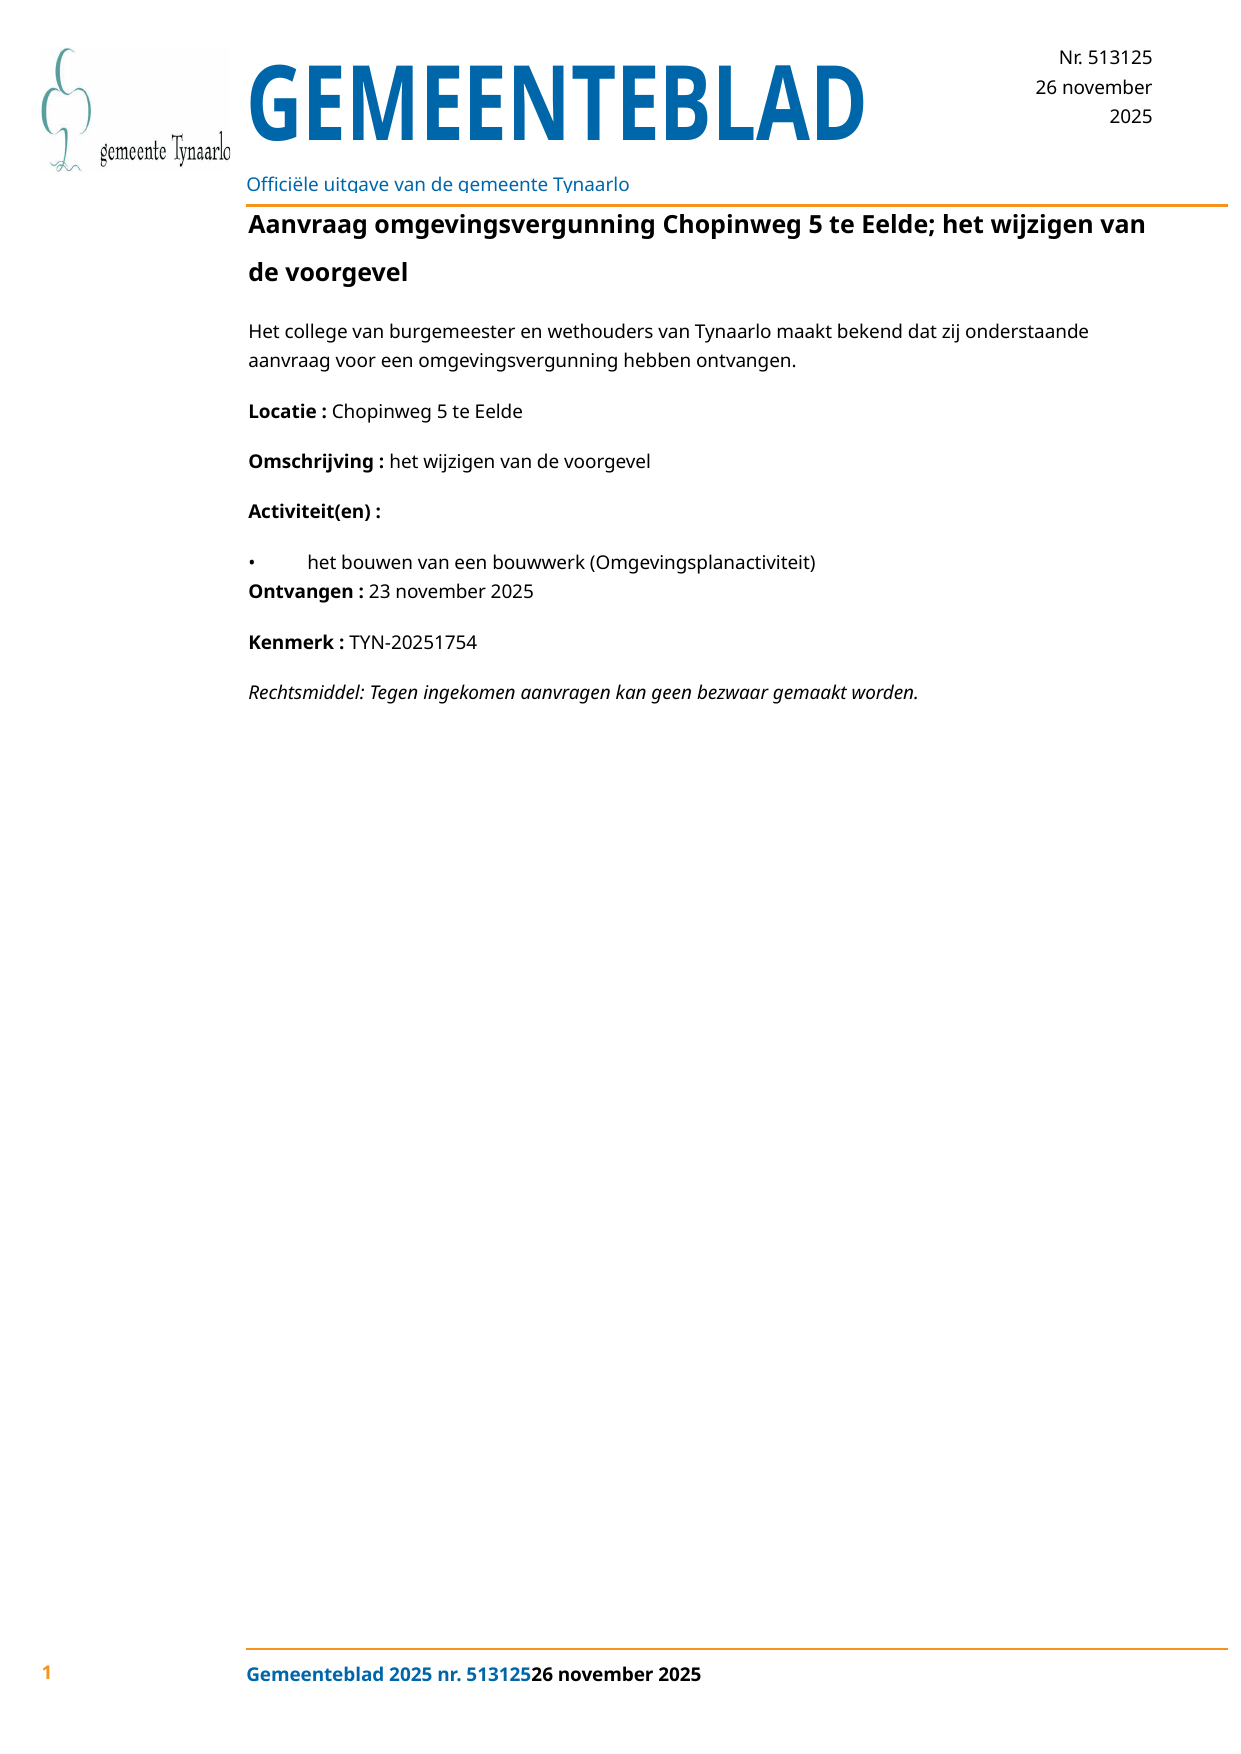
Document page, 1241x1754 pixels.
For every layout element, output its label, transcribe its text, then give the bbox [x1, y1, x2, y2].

text Ontvangen : 23 november 2025 [248, 579, 1152, 604]
text Rechtsmiddel: Tegen ingekomen aanvragen kan geen bezwaar gemaakt worden. [248, 679, 1152, 705]
list het bouwen van een bouwwerk (Omgevingsplanactiviteit) [248, 549, 1152, 575]
text Omschrijving : het wijzigen van de voorgevel [248, 448, 1152, 474]
picture [41, 47, 231, 172]
text Kenmerk : TYN-20251754 [248, 629, 1152, 655]
text Aanvraag omgevingsvergunning Chopinweg 5 te Eelde; het wijzigen van de voorgevel [248, 207, 1152, 288]
text Activiteit(en) : [248, 499, 1152, 524]
text Locatie : Chopinweg 5 te Eelde [248, 398, 1152, 424]
text Het college van burgemeester en wethouders van Tynaarlo maakt bekend dat zij onderstaande aanvraag voor een omgevingsvergunning hebben ontvangen. [248, 318, 1152, 373]
